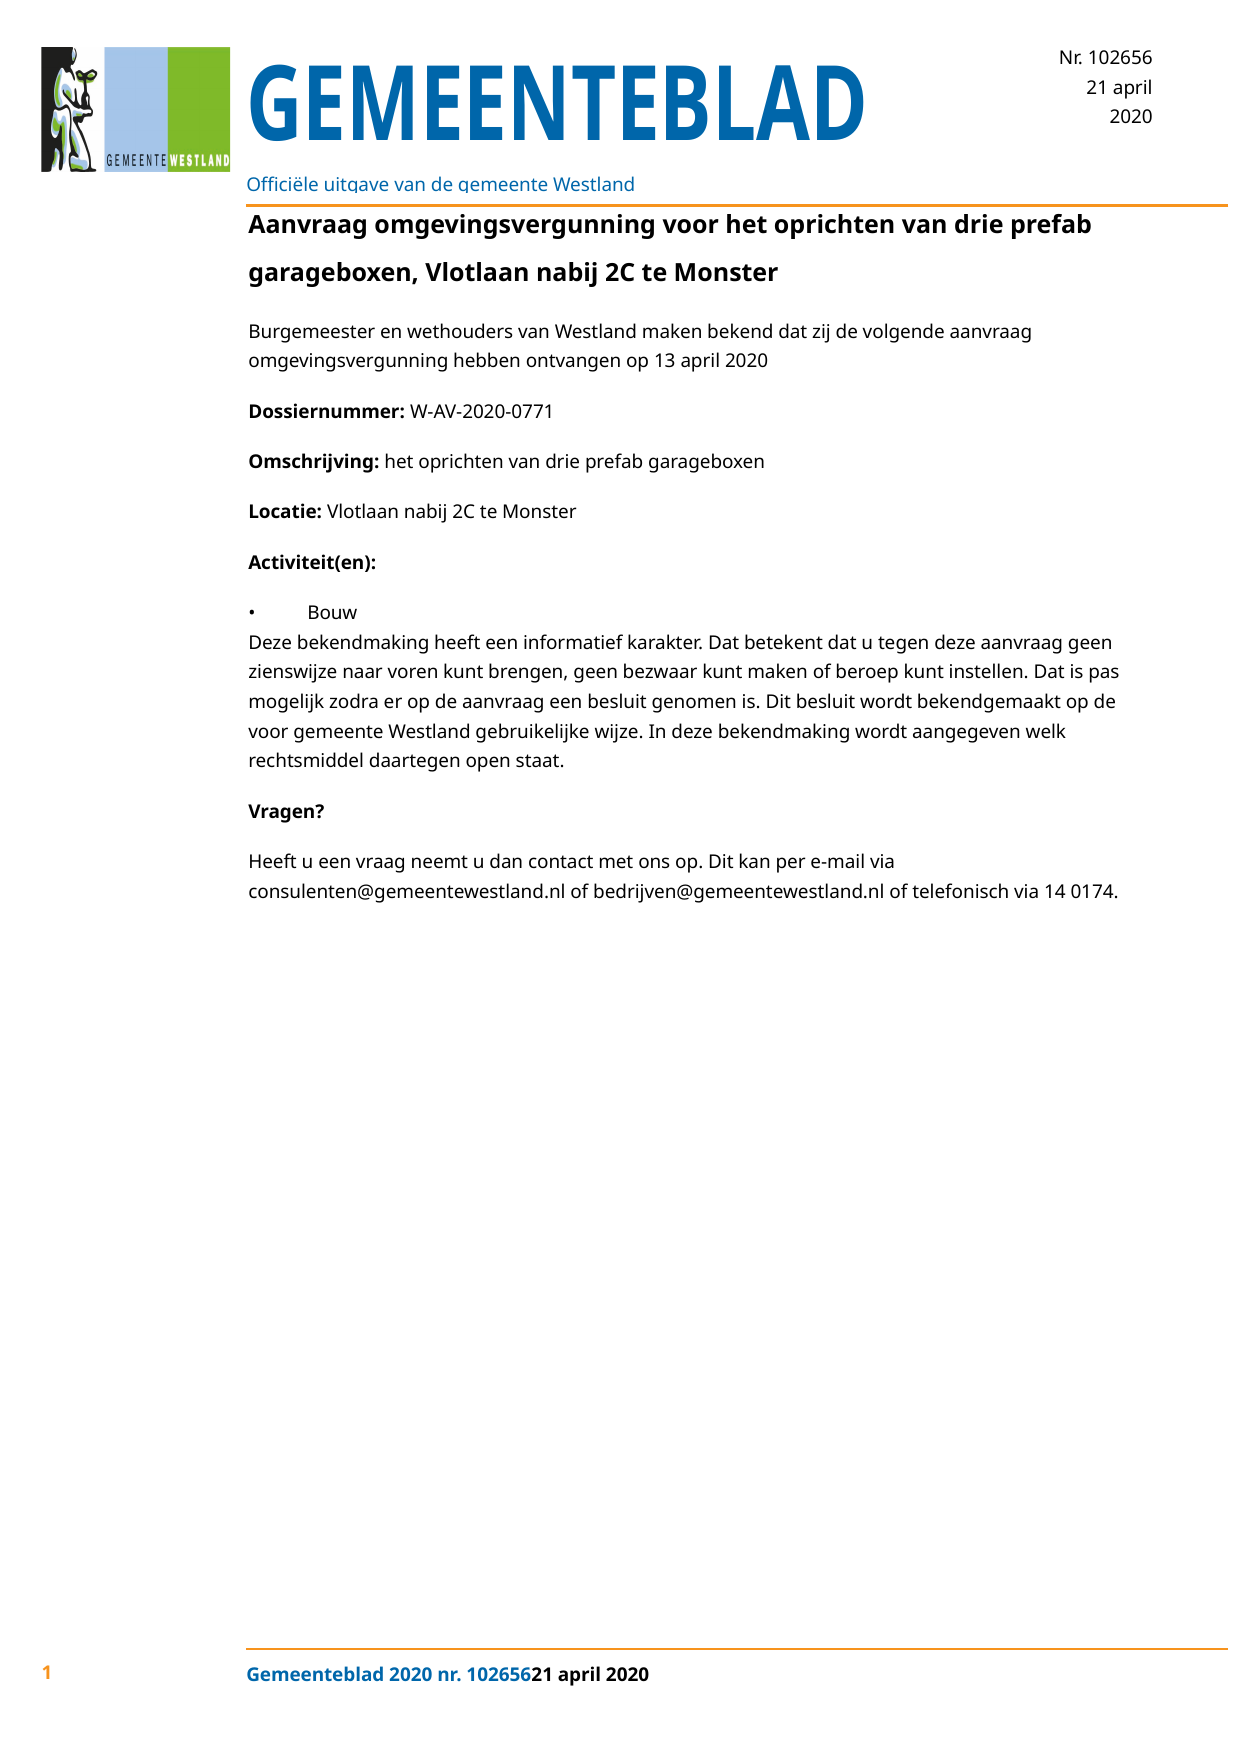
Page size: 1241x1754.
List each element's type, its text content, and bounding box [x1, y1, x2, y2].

list Bouw [248, 599, 1152, 625]
text Activiteit(en): [248, 549, 1152, 575]
text Deze bekendmaking heeft een informatief karakter. Dat betekent dat u tegen deze aanvraag geen zienswijze naar voren kunt brengen, geen bezwaar kunt maken of beroep kunt instellen. Dat is pas mogelijk zodra er op de aanvraag een besluit genomen is. Dit besluit wordt bekendgemaakt op de voor gemeente Westland gebruikelijke wijze. In deze bekendmaking wordt aangegeven welk rechtsmiddel daartegen open staat. [248, 629, 1152, 773]
text Dossiernummer: W-AV-2020-0771 [248, 398, 1152, 424]
text Locatie: Vlotlaan nabij 2C te Monster [248, 499, 1152, 524]
text Omschrijving: het oprichten van drie prefab garageboxen [248, 448, 1152, 474]
picture [41, 47, 231, 172]
text Vragen? [248, 798, 1152, 824]
text Aanvraag omgevingsvergunning voor het oprichten van drie prefab garageboxen, Vlotlaan nabij 2C te Monster [248, 207, 1152, 288]
text Heeft u een vraag neemt u dan contact met ons op. Dit kan per e-mail via consulenten@gemeentewestland.nl of bedrijven@gemeentewestland.nl of telefonisch via 14 0174. [248, 848, 1152, 904]
text Burgemeester en wethouders van Westland maken bekend dat zij de volgende aanvraag omgevingsvergunning hebben ontvangen op 13 april 2020 [248, 318, 1152, 373]
